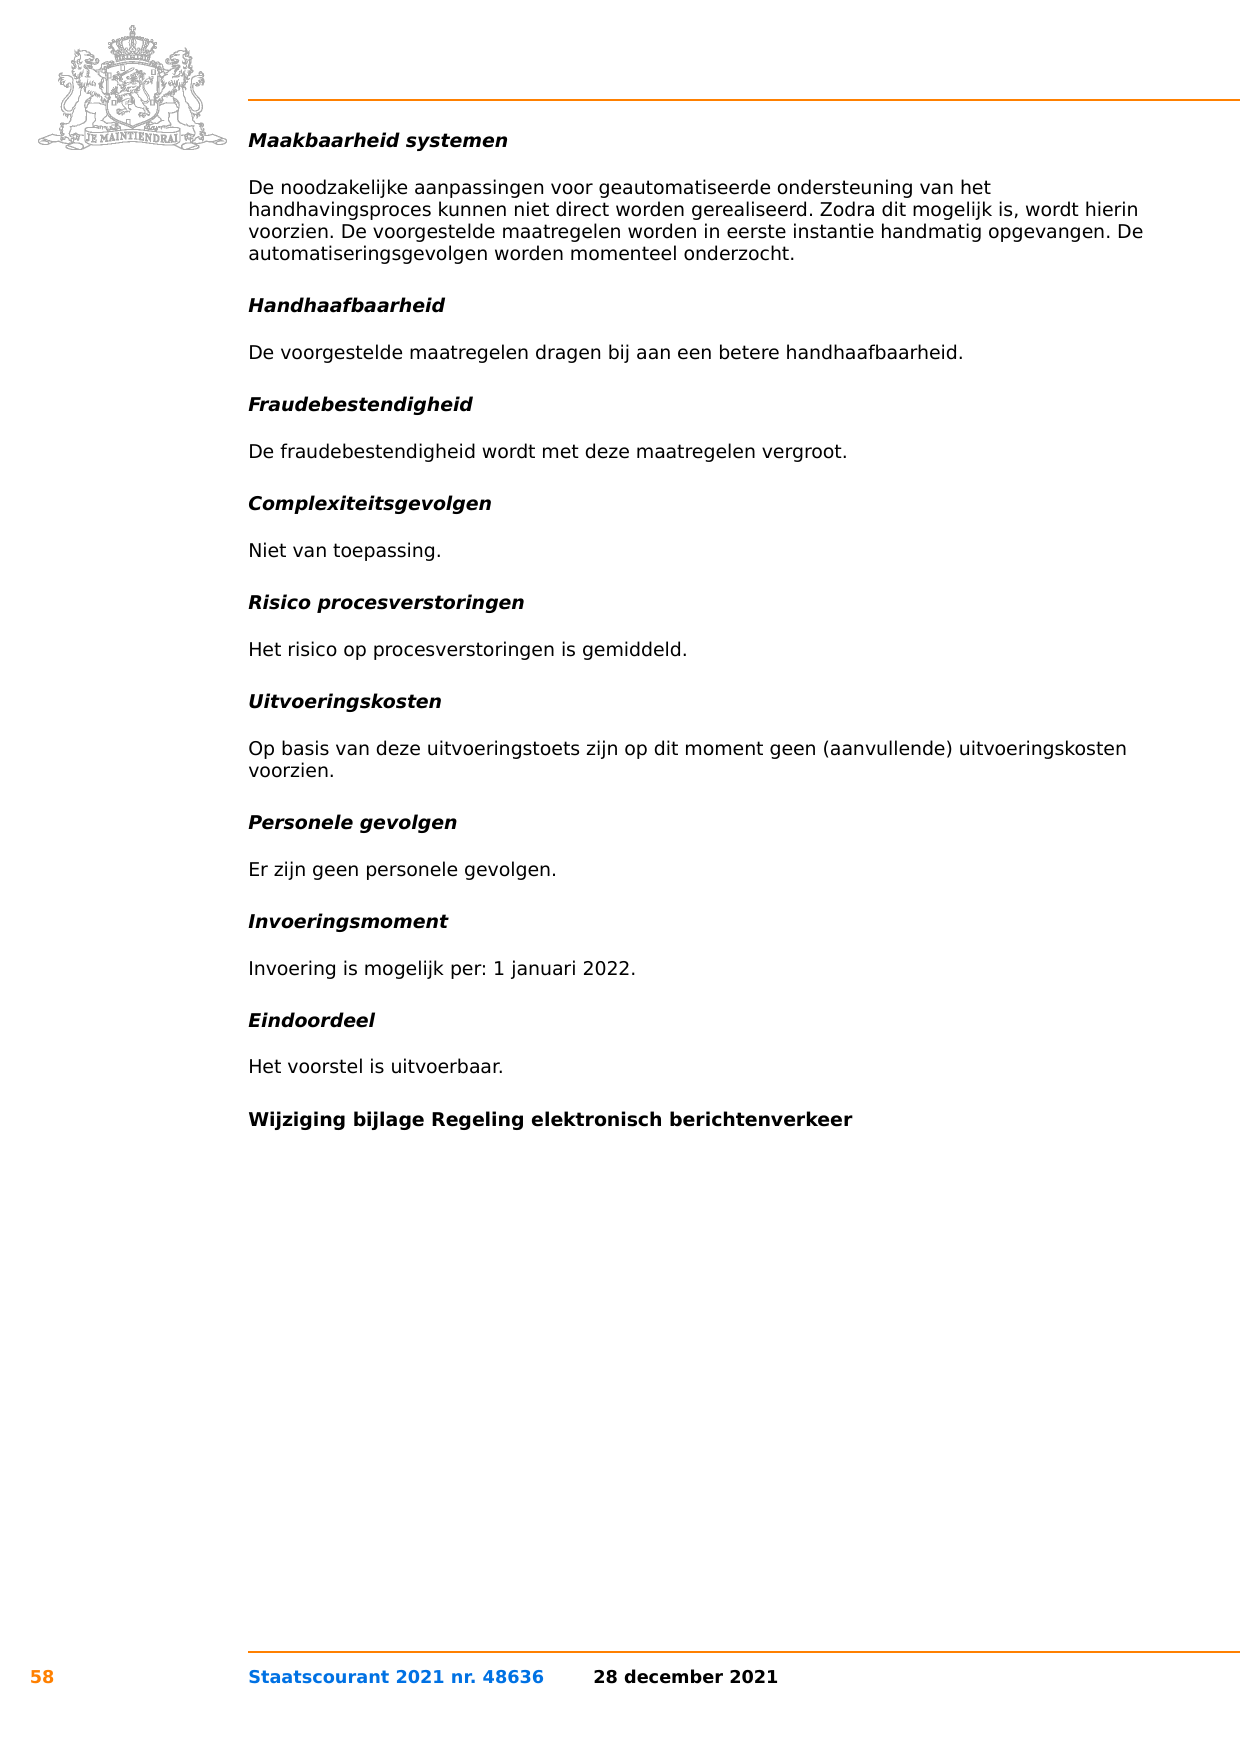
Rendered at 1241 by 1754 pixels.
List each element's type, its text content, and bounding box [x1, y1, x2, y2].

text Er zijn geen personele gevolgen. [248, 858, 1163, 881]
subtitle Complexiteitsgevolgen [248, 493, 1163, 515]
subtitle Invoeringsmoment [248, 911, 1163, 932]
text Niet van toepassing. [248, 540, 1163, 562]
text De noodzakelijke aanpassingen voor geautomatiseerde ondersteuning van het handhavingsproces kunnen niet direct worden gerealiseerd. Zodra dit mogelijk is, wordt hierin voorzien. De voorgestelde maatregelen worden in eerste instantie handmatig opgevangen. De automatiseringsgevolgen worden momenteel onderzocht. [248, 177, 1163, 265]
subtitle Handhaafbaarheid [248, 295, 1163, 317]
subtitle Wijziging bijlage Regeling elektronisch berichtenverkeer [248, 1108, 1163, 1130]
subtitle Personele gevolgen [248, 812, 1163, 833]
text De fraudebestendigheid wordt met deze maatregelen vergroot. [248, 441, 1163, 463]
subtitle Fraudebestendigheid [248, 394, 1163, 416]
subtitle Eindoordeel [248, 1009, 1163, 1031]
picture [38, 25, 227, 150]
subtitle Maakbaarheid systemen [248, 130, 1163, 152]
text Invoering is mogelijk per: 1 januari 2022. [248, 957, 1163, 979]
text De voorgestelde maatregelen dragen bij aan een betere handhaafbaarheid. [248, 342, 1163, 364]
subtitle Risico procesverstoringen [248, 592, 1163, 614]
text Het voorstel is uitvoerbaar. [248, 1056, 1163, 1078]
subtitle Uitvoeringskosten [248, 691, 1163, 713]
text Het risico op procesverstoringen is gemiddeld. [248, 639, 1163, 661]
text Op basis van deze uitvoeringstoets zijn op dit moment geen (aanvullende) uitvoeringskosten voorzien. [248, 738, 1163, 782]
